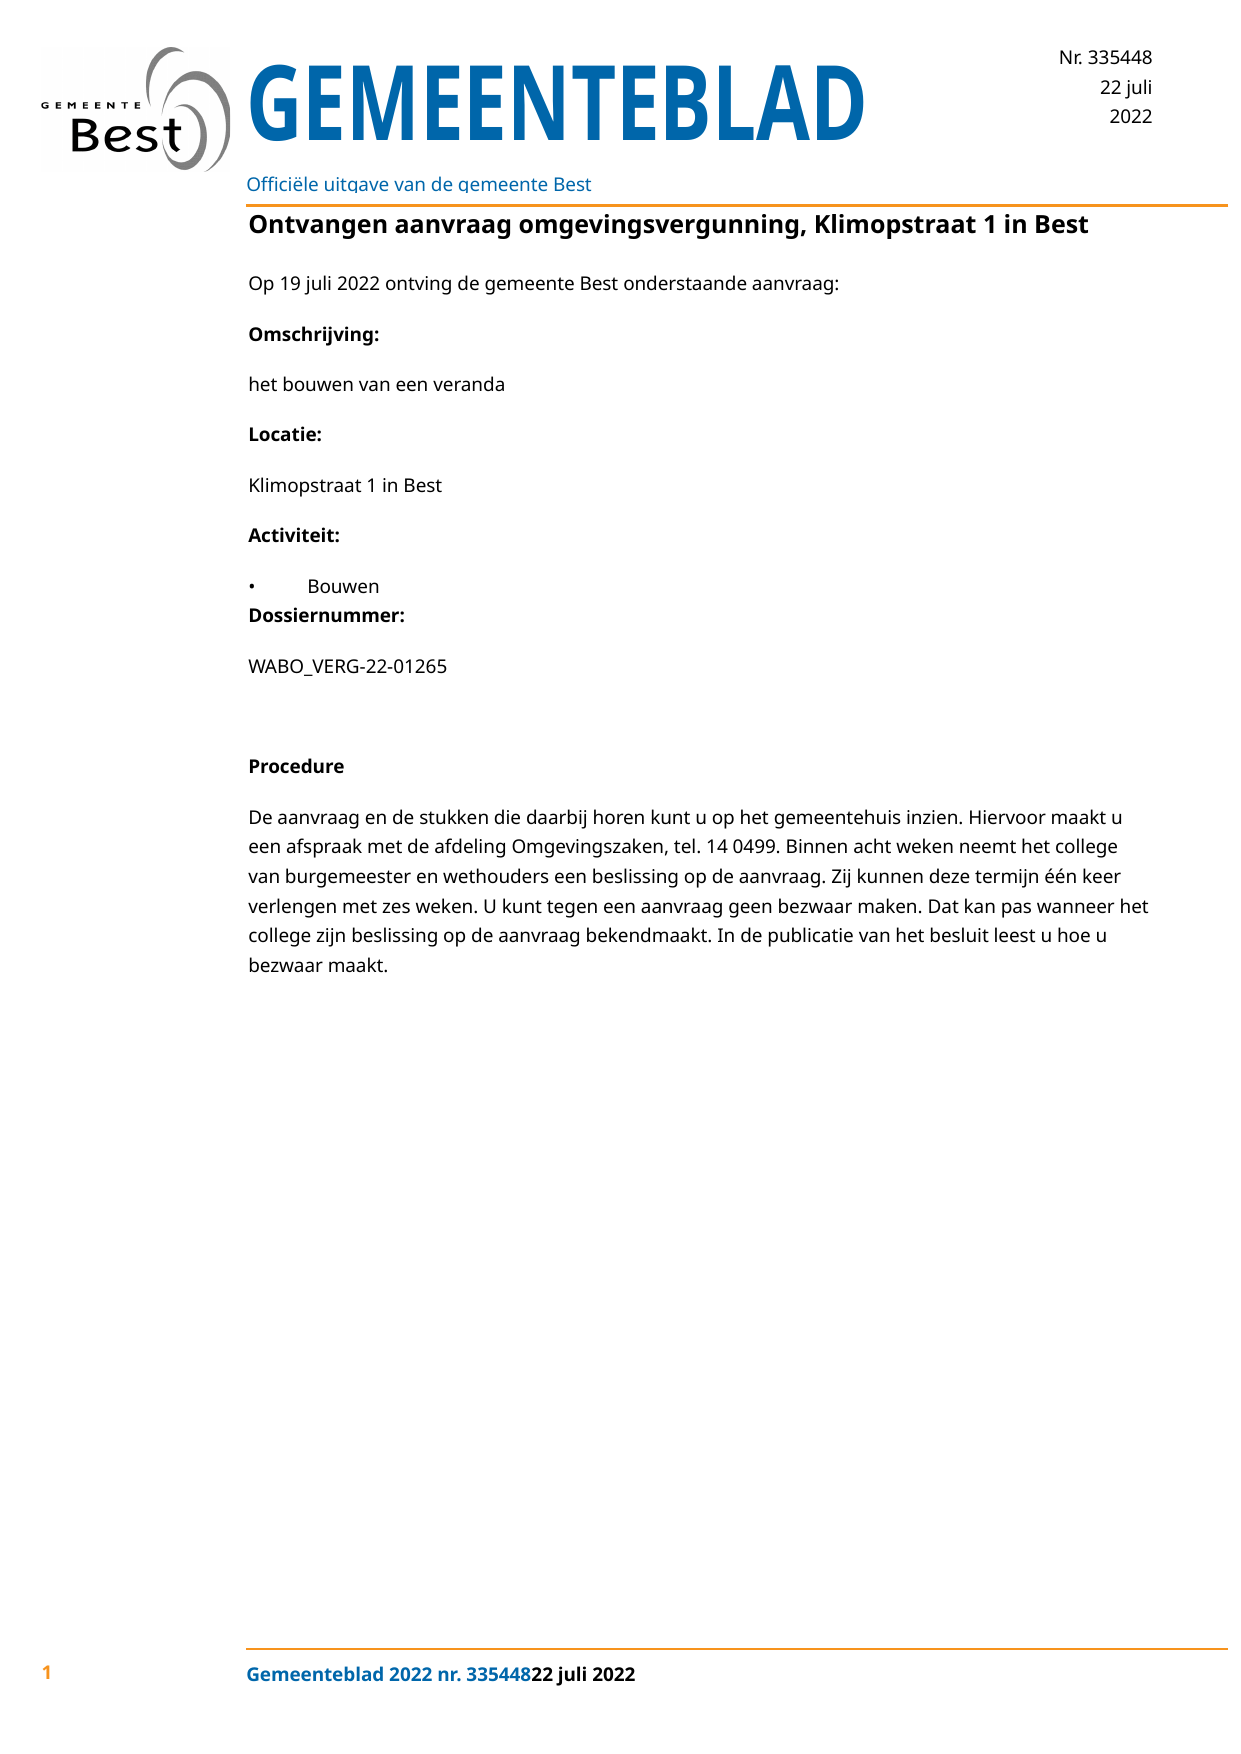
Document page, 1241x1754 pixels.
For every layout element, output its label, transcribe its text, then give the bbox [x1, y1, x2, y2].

text De aanvraag en de stukken die daarbij horen kunt u op het gemeentehuis inzien. Hiervoor maakt u een afspraak met de afdeling Omgevingszaken, tel. 14 0499. Binnen acht weken neemt het college van burgemeester en wethouders een beslissing op de aanvraag. Zij kunnen deze termijn één keer verlengen met zes weken. U kunt tegen een aanvraag geen bezwaar maken. Dat kan pas wanneer het college zijn beslissing op de aanvraag bekendmaakt. In de publicatie van het besluit leest u hoe u bezwaar maakt. [248, 804, 1152, 978]
text Omschrijving: [248, 321, 1152, 346]
text Procedure [248, 754, 1152, 779]
text Op 19 juli 2022 ontving de gemeente Best onderstaande aanvraag: [248, 270, 1152, 296]
text Dossiernummer: [248, 602, 1152, 628]
text Ontvangen aanvraag omgevingsvergunning, Klimopstraat 1 in Best [248, 207, 1152, 241]
text WABO_VERG-22-01265 [248, 653, 1152, 678]
picture [41, 47, 231, 172]
text Locatie: [248, 422, 1152, 447]
text Klimopstraat 1 in Best [248, 472, 1152, 498]
list Bouwen [248, 573, 1152, 598]
text Activiteit: [248, 522, 1152, 548]
text het bouwen van een veranda [248, 371, 1152, 397]
